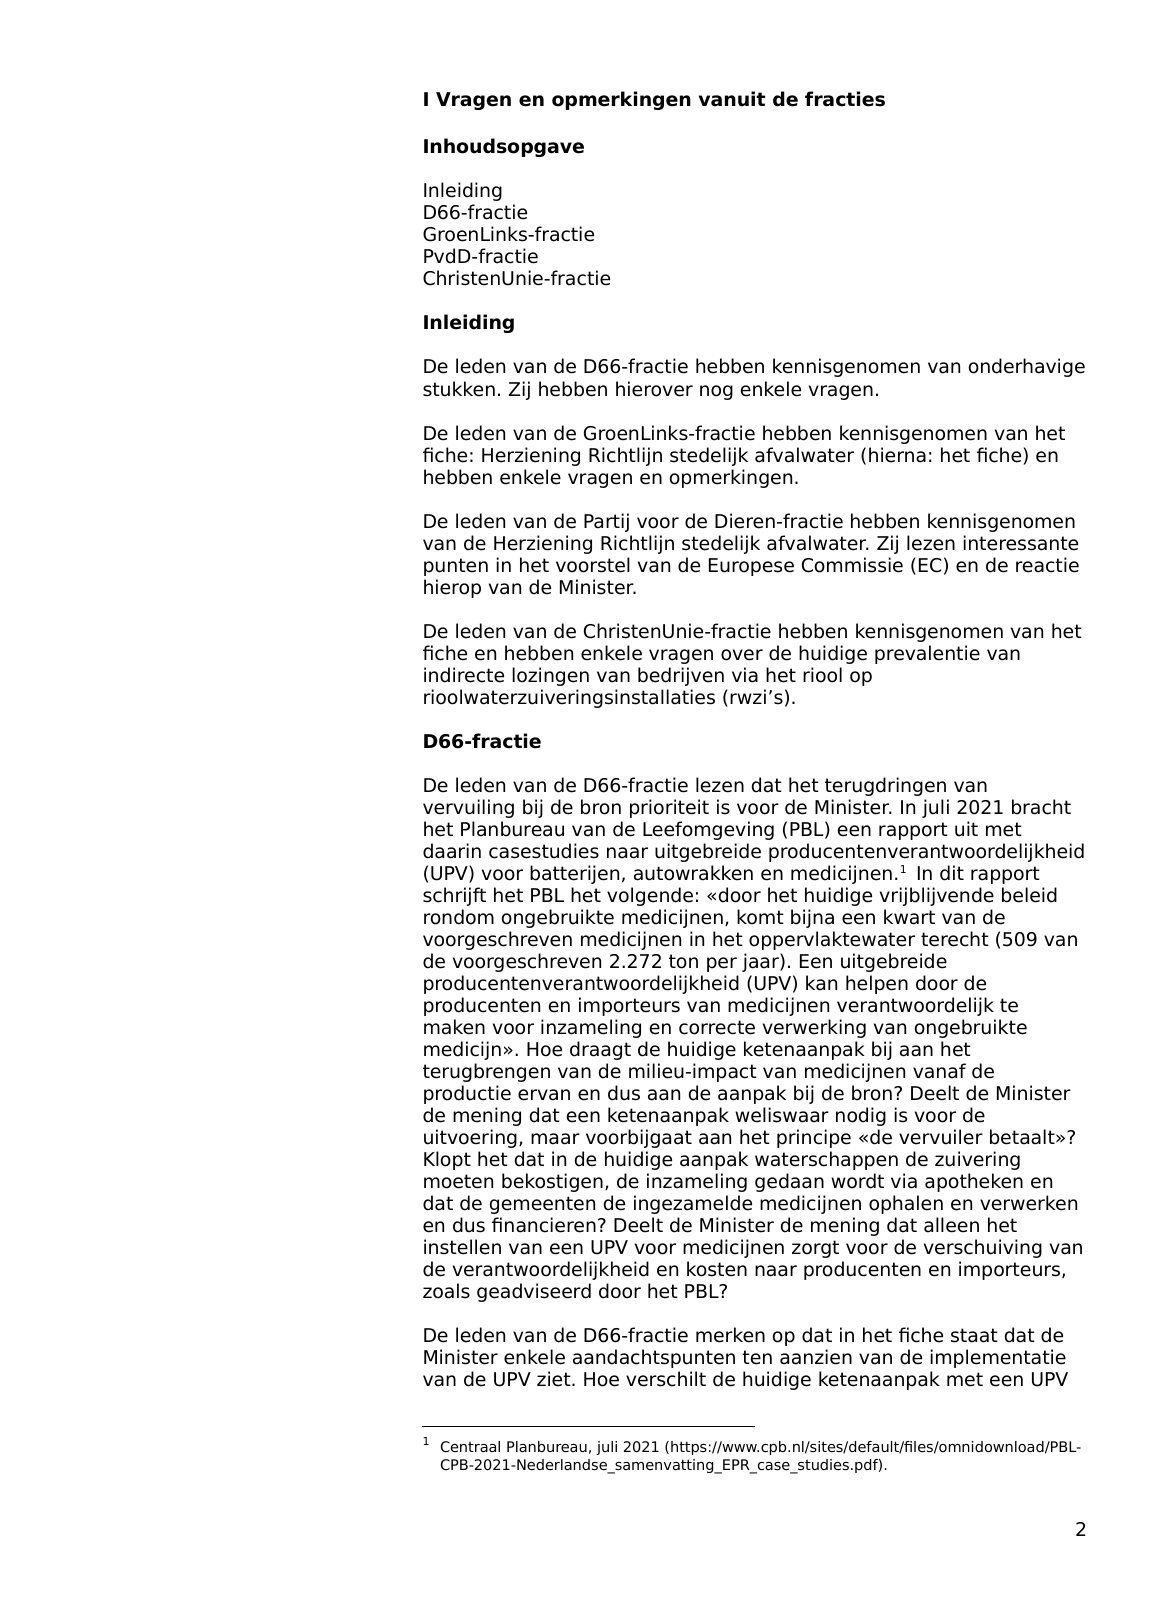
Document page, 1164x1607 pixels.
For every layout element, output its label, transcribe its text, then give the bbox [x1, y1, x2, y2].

text Centraal Planbureau, juli 2021 (https://www.cpb.nl/sites/default/files/omnidownload/PBL-CPB-2021-Nederlandse_samenvatting_EPR_case_studies.pdf). [422, 1435, 1087, 1474]
subtitle I Vragen en opmerkingen vanuit de fracties [422, 89, 1087, 111]
text De leden van de Partij voor de Dieren-fractie hebben kennisgenomen van de Herziening Richtlijn stedelijk afvalwater. Zij lezen interessante punten in het voorstel van de Europese Commissie (EC) en de reactie hierop van de Minister. [422, 511, 1087, 599]
text De leden van de GroenLinks-fractie hebben kennisgenomen van het fiche: Herziening Richtlijn stedelijk afvalwater (hierna: het fiche) en hebben enkele vragen en opmerkingen. [422, 423, 1087, 488]
text De leden van de D66-fractie merken op dat in het fiche staat dat de Minister enkele aandachtspunten ten aanzien van de implementatie van de UPV ziet. Hoe verschilt de huidige ketenaanpak met een UPV [422, 1325, 1087, 1391]
text De leden van de D66-fractie hebben kennisgenomen van onderhavige stukken. Zij hebben hierover nog enkele vragen. [422, 356, 1087, 400]
text De leden van de ChristenUnie-fractie hebben kennisgenomen van het fiche en hebben enkele vragen over de huidige prevalentie van indirecte lozingen van bedrijven via het riool op rioolwaterzuiveringsinstallaties (rwzi’s). [422, 621, 1087, 709]
text PvdD-fractie [422, 246, 1087, 268]
text De leden van de D66-fractie lezen dat het terugdringen van vervuiling bij de bron prioriteit is voor de Minister. In juli 2021 bracht het Planbureau van de Leefomgeving (PBL) een rapport uit met daarin casestudies naar uitgebreide producentenverantwoordelijkheid (UPV) voor batterijen, autowrakken en medicijnen. In dit rapport schrijft het PBL het volgende: «door het huidige vrijblijvende beleid rondom ongebruikte medicijnen, komt bijna een kwart van de voorgeschreven medicijnen in het oppervlaktewater terecht (509 van de voorgeschreven 2.272 ton per jaar). Een uitgebreide producentenverantwoordelijkheid (UPV) kan helpen door de producenten en importeurs van medicijnen verantwoordelijk te maken voor inzameling en correcte verwerking van ongebruikte medicijn». Hoe draagt de huidige ketenaanpak bij aan het terugbrengen van de milieu-impact van medicijnen vanaf de productie ervan en dus aan de aanpak bij de bron? Deelt de Minister de mening dat een ketenaanpak weliswaar nodig is voor de uitvoering, maar voorbijgaat aan het principe «de vervuiler betaalt»? Klopt het dat in de huidige aanpak waterschappen de zuivering moeten bekostigen, de inzameling gedaan wordt via apotheken en dat de gemeenten de ingezamelde medicijnen ophalen en verwerken en dus financieren? Deelt de Minister de mening dat alleen het instellen van een UPV voor medicijnen zorgt voor de verschuiving van de verantwoordelijkheid en kosten naar producenten en importeurs, zoals geadviseerd door het PBL? [422, 775, 1087, 1303]
text ChristenUnie-fractie [422, 268, 1087, 290]
subtitle Inhoudsopgave [422, 136, 1087, 158]
text Inleiding [422, 180, 1087, 202]
text D66-fractie [422, 202, 1087, 224]
text GroenLinks-fractie [422, 224, 1087, 246]
subtitle D66-fractie [422, 731, 1087, 753]
subtitle Inleiding [422, 312, 1087, 334]
